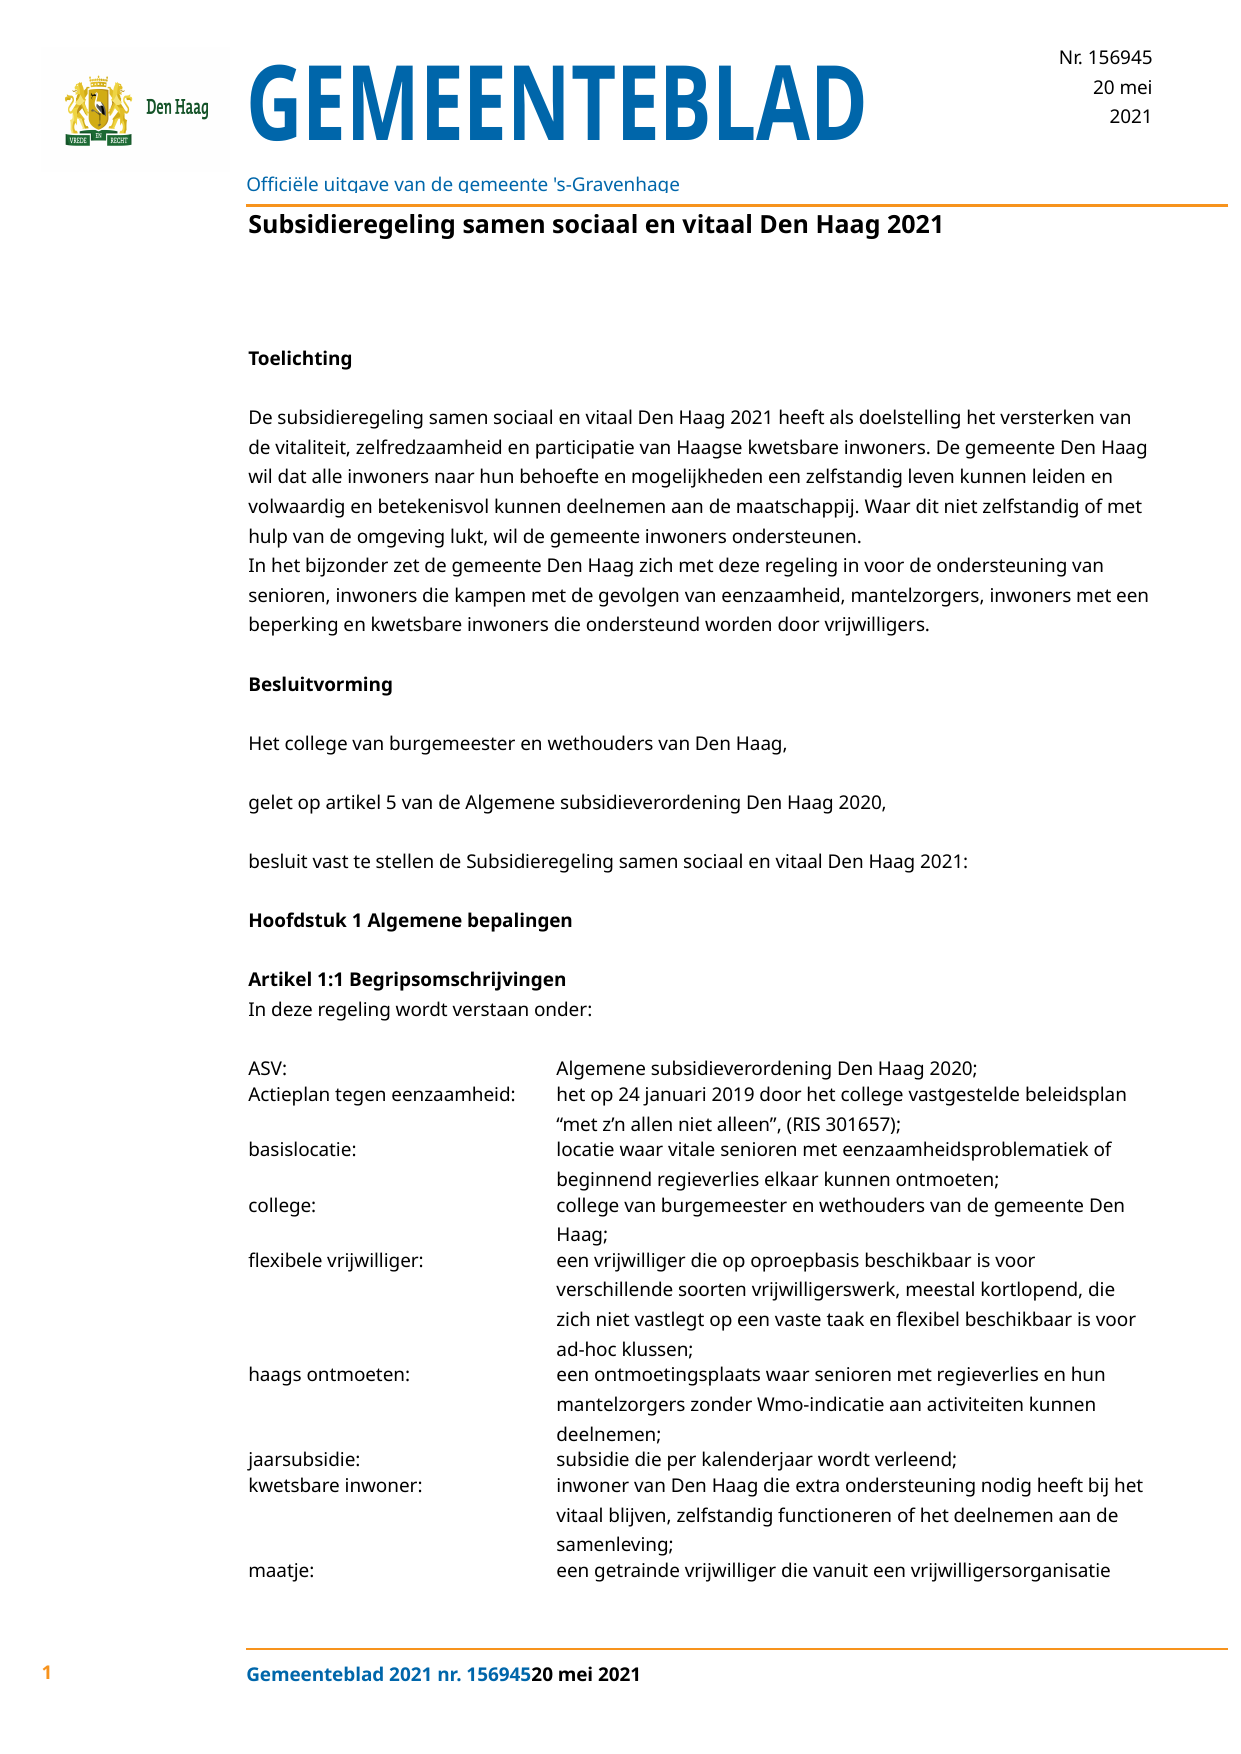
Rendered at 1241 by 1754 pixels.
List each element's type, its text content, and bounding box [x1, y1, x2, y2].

text Toelichting [248, 345, 1152, 371]
table_cell een vrijwilliger die op oproepbasis beschikbaar is voor verschillende soorten vrijwilligerswerk, meestal kortlopend, die zich niet vastlegt op een vaste taak en flexibel beschikbaar is voor ad-hoc klussen; [556, 1247, 1152, 1362]
table_cell een getrainde vrijwilliger die vanuit een vrijwilligersorganisatie [556, 1557, 1152, 1583]
text Besluitvorming [248, 671, 1152, 696]
text gelet op artikel 5 van de Algemene subsidieverordening Den Haag 2020, [248, 789, 1152, 815]
text Subsidieregeling samen sociaal en vitaal Den Haag 2021 [248, 207, 1152, 241]
table_header ASV: [248, 1055, 556, 1081]
table_cell college: [248, 1192, 556, 1247]
text Het college van burgemeester en wethouders van Den Haag, [248, 730, 1152, 756]
table_cell kwetsbare inwoner: [248, 1472, 556, 1557]
table_cell het op 24 januari 2019 door het college vastgestelde beleidsplan “met z’n allen niet alleen”, (RIS 301657); [556, 1081, 1152, 1136]
text In deze regeling wordt verstaan onder: [248, 996, 1152, 1022]
picture [41, 47, 231, 172]
table_cell inwoner van Den Haag die extra ondersteuning nodig heeft bij het vitaal blijven, zelfstandig functioneren of het deelnemen aan de samenleving; [556, 1472, 1152, 1557]
text besluit vast te stellen de Subsidieregeling samen sociaal en vitaal Den Haag 2021: [248, 848, 1152, 874]
table_cell locatie waar vitale senioren met eenzaamheidsproblematiek of beginnend regieverlies elkaar kunnen ontmoeten; [556, 1136, 1152, 1192]
table_cell Actieplan tegen eenzaamheid: [248, 1081, 556, 1136]
table_cell flexibele vrijwilliger: [248, 1247, 556, 1362]
text Artikel 1:1 Begripsomschrijvingen [248, 967, 1152, 992]
table_cell subsidie die per kalenderjaar wordt verleend; [556, 1446, 1152, 1472]
text In het bijzonder zet de gemeente Den Haag zich met deze regeling in voor de ondersteuning van senioren, inwoners die kampen met de gevolgen van eenzaamheid, mantelzorgers, inwoners met een beperking en kwetsbare inwoners die ondersteund worden door vrijwilligers. [248, 552, 1152, 637]
table_cell jaarsubsidie: [248, 1446, 556, 1472]
table_cell maatje: [248, 1557, 556, 1583]
text De subsidieregeling samen sociaal en vitaal Den Haag 2021 heeft als doelstelling het versterken van de vitaliteit, zelfredzaamheid en participatie van Haagse kwetsbare inwoners. De gemeente Den Haag wil dat alle inwoners naar hun behoefte en mogelijkheden een zelfstandig leven kunnen leiden en volwaardig en betekenisvol kunnen deelnemen aan de maatschappij. Waar dit niet zelfstandig of met hulp van de omgeving lukt, wil de gemeente inwoners ondersteunen. [248, 404, 1152, 548]
table_cell basislocatie: [248, 1136, 556, 1192]
text Hoofdstuk 1 Algemene bepalingen [248, 907, 1152, 933]
table_cell haags ontmoeten: [248, 1362, 556, 1446]
table_cell een ontmoetingsplaats waar senioren met regieverlies en hun mantelzorgers zonder Wmo-indicatie aan activiteiten kunnen deelnemen; [556, 1362, 1152, 1446]
table_header Algemene subsidieverordening Den Haag 2020; [556, 1055, 1152, 1081]
table_cell college van burgemeester en wethouders van de gemeente Den Haag; [556, 1192, 1152, 1247]
